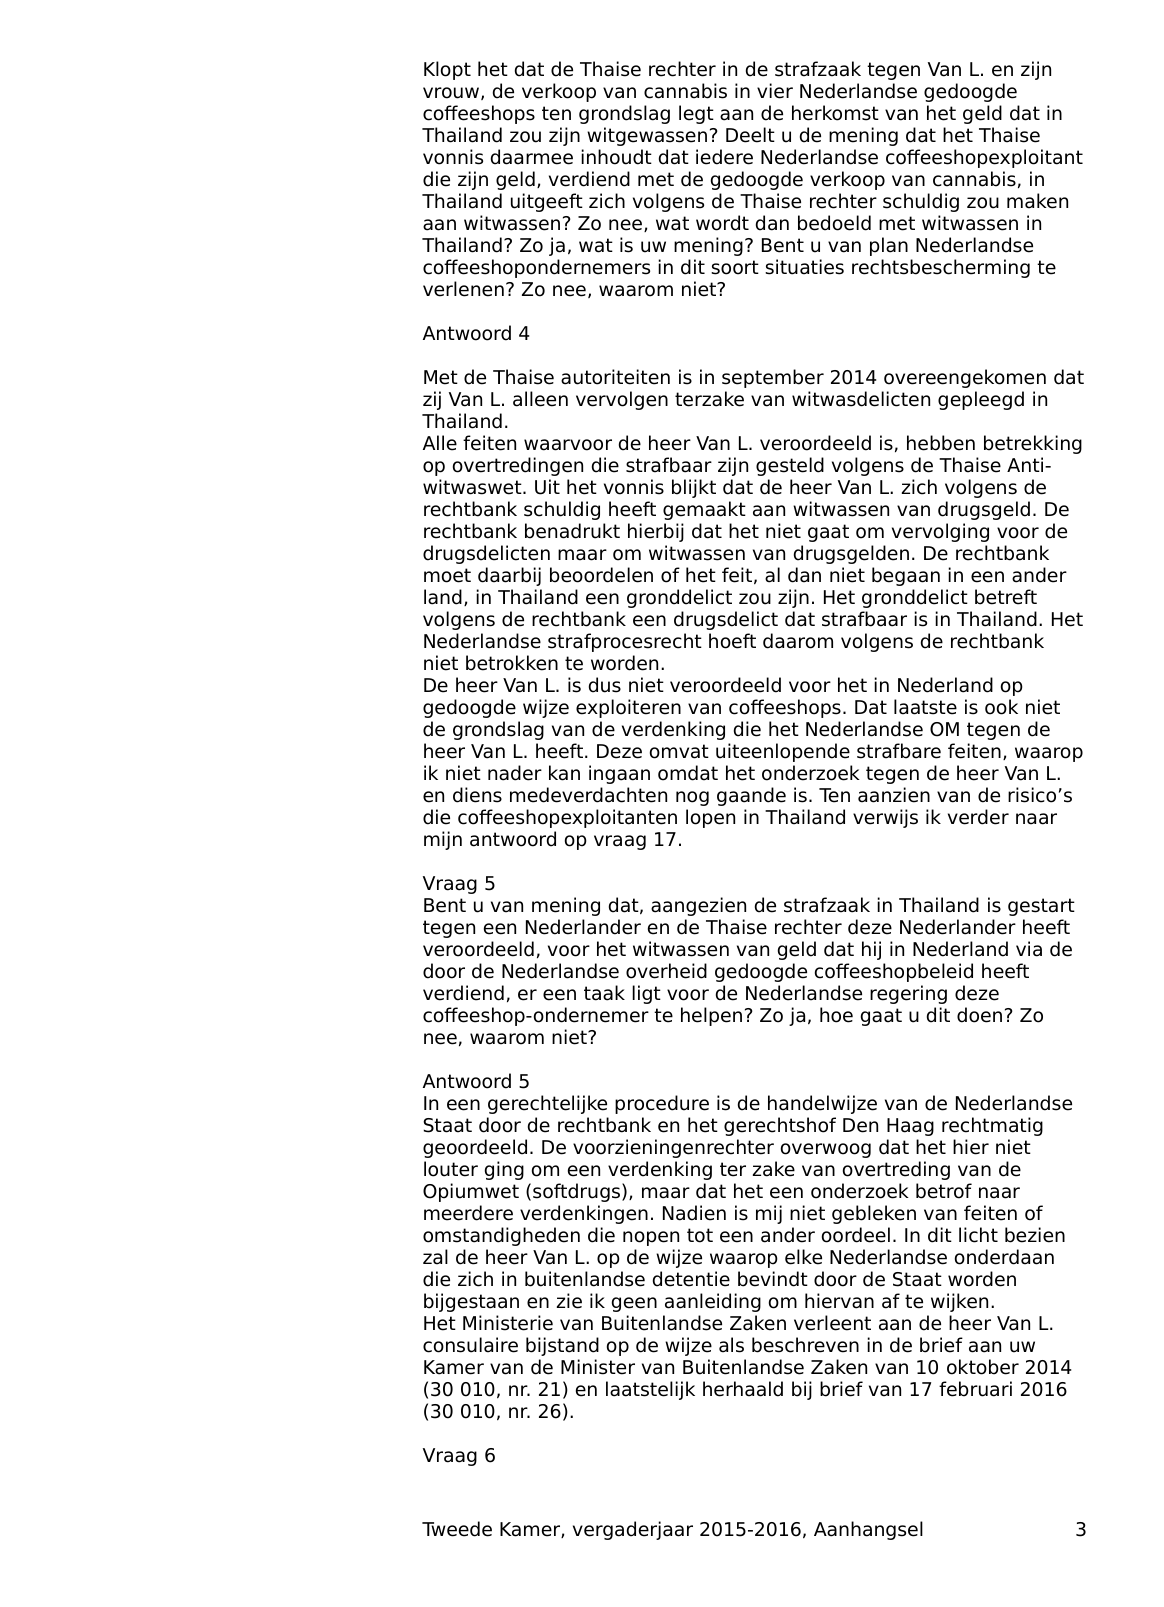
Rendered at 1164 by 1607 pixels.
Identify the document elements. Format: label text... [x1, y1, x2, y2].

text De heer Van L. is dus niet veroordeeld voor het in Nederland op gedoogde wijze exploiteren van coffeeshops. Dat laatste is ook niet de grondslag van de verdenking die het Nederlandse OM tegen de heer Van L. heeft. Deze omvat uiteenlopende strafbare feiten, waarop ik niet nader kan ingaan omdat het onderzoek tegen de heer Van L. en diens medeverdachten nog gaande is. Ten aanzien van de risico’s die coffeeshopexploitanten lopen in Thailand verwijs ik verder naar mijn antwoord op vraag 17. [422, 675, 1087, 851]
text Met de Thaise autoriteiten is in september 2014 overeengekomen dat zij Van L. alleen vervolgen terzake van witwasdelicten gepleegd in Thailand. [422, 367, 1087, 433]
text Antwoord 4 [422, 323, 1087, 345]
text Bent u van mening dat, aangezien de strafzaak in Thailand is gestart tegen een Nederlander en de Thaise rechter deze Nederlander heeft veroordeeld, voor het witwassen van geld dat hij in Nederland via de door de Nederlandse overheid gedoogde coffeeshopbeleid heeft verdiend, er een taak ligt voor de Nederlandse regering deze coffeeshop-ondernemer te helpen? Zo ja, hoe gaat u dit doen? Zo nee, waarom niet? [422, 895, 1087, 1049]
text Vraag 5 [422, 873, 1087, 895]
text Antwoord 5 [422, 1071, 1087, 1093]
text Het Ministerie van Buitenlandse Zaken verleent aan de heer Van L. consulaire bijstand op de wijze als beschreven in de brief aan uw Kamer van de Minister van Buitenlandse Zaken van 10 oktober 2014 (30 010, nr. 21) en laatstelijk herhaald bij brief van 17 februari 2016 (30 010, nr. 26). [422, 1313, 1087, 1423]
text Alle feiten waarvoor de heer Van L. veroordeeld is, hebben betrekking op overtredingen die strafbaar zijn gesteld volgens de Thaise Anti-witwaswet. Uit het vonnis blijkt dat de heer Van L. zich volgens de rechtbank schuldig heeft gemaakt aan witwassen van drugsgeld. De rechtbank benadrukt hierbij dat het niet gaat om vervolging voor de drugsdelicten maar om witwassen van drugsgelden. De rechtbank moet daarbij beoordelen of het feit, al dan niet begaan in een ander land, in Thailand een gronddelict zou zijn. Het gronddelict betreft volgens de rechtbank een drugsdelict dat strafbaar is in Thailand. Het Nederlandse strafprocesrecht hoeft daarom volgens de rechtbank niet betrokken te worden. [422, 433, 1087, 675]
text In een gerechtelijke procedure is de handelwijze van de Nederlandse Staat door de rechtbank en het gerechtshof Den Haag rechtmatig geoordeeld. De voorzieningenrechter overwoog dat het hier niet louter ging om een verdenking ter zake van overtreding van de Opiumwet (softdrugs), maar dat het een onderzoek betrof naar meerdere verdenkingen. Nadien is mij niet gebleken van feiten of omstandigheden die nopen tot een ander oordeel. In dit licht bezien zal de heer Van L. op de wijze waarop elke Nederlandse onderdaan die zich in buitenlandse detentie bevindt door de Staat worden bijgestaan en zie ik geen aanleiding om hiervan af te wijken. [422, 1093, 1087, 1313]
text Vraag 6 [422, 1445, 1087, 1467]
text Klopt het dat de Thaise rechter in de strafzaak tegen Van L. en zijn vrouw, de verkoop van cannabis in vier Nederlandse gedoogde coffeeshops ten grondslag legt aan de herkomst van het geld dat in Thailand zou zijn witgewassen? Deelt u de mening dat het Thaise vonnis daarmee inhoudt dat iedere Nederlandse coffeeshopexploitant die zijn geld, verdiend met de gedoogde verkoop van cannabis, in Thailand uitgeeft zich volgens de Thaise rechter schuldig zou maken aan witwassen? Zo nee, wat wordt dan bedoeld met witwassen in Thailand? Zo ja, wat is uw mening? Bent u van plan Nederlandse coffeeshopondernemers in dit soort situaties rechtsbescherming te verlenen? Zo nee, waarom niet? [422, 59, 1087, 301]
